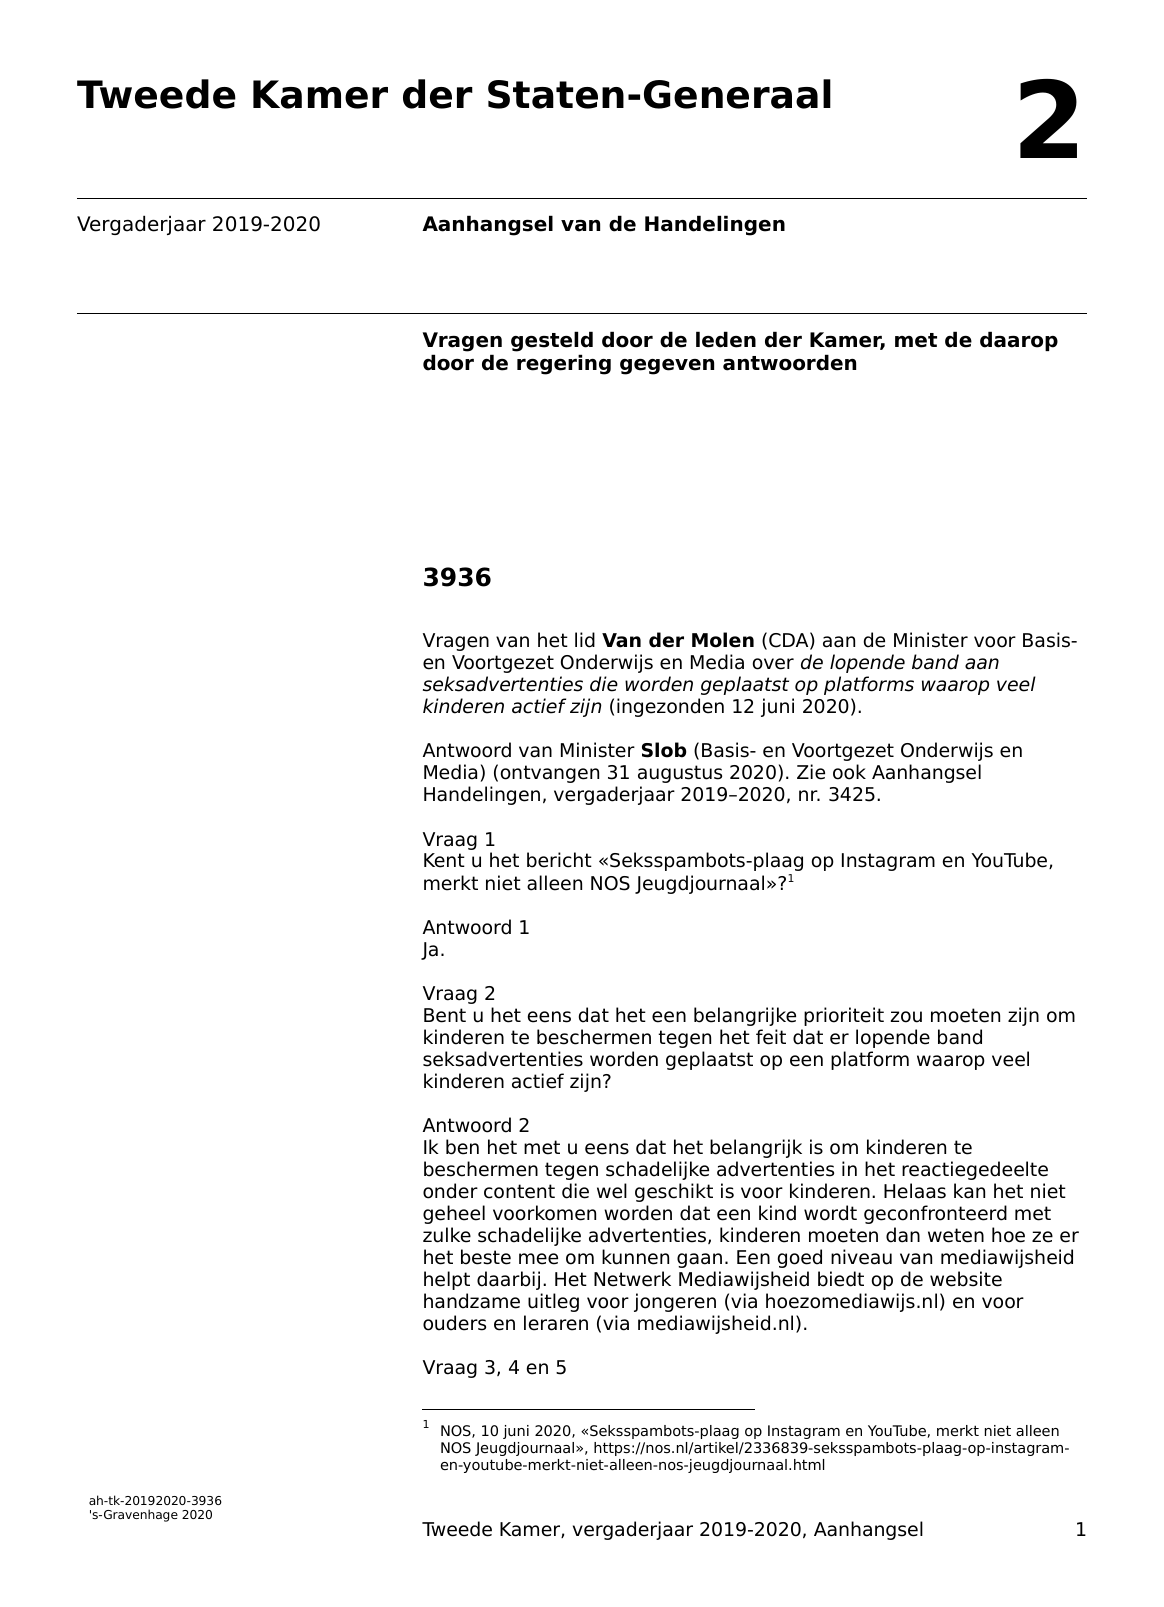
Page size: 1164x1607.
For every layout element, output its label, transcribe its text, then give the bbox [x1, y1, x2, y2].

table_cell Vragen gesteld door de leden der Kamer, met de daarop door de regering gegeven antwoorden [422, 314, 1087, 375]
text Bent u het eens dat het een belangrijke prioriteit zou moeten zijn om kinderen te beschermen tegen het feit dat er lopende band seksadvertenties worden geplaatst op een platform waarop veel kinderen actief zijn? [422, 1005, 1087, 1093]
text Antwoord 1 [422, 917, 1087, 938]
table_header Tweede Kamer der Staten-Generaal [77, 59, 886, 198]
table_cell Aanhangsel van de Handelingen [422, 199, 1087, 313]
text Antwoord van Minister Slob (Basis- en Voortgezet Onderwijs en Media) (ontvangen 31 augustus 2020). Zie ook Aanhangsel Handelingen, vergaderjaar 2019–2020, nr. 3425. [422, 740, 1087, 806]
text Antwoord 2 [422, 1115, 1087, 1137]
text 's-Gravenhage 2020 [88, 1508, 323, 1522]
text ah-tk-20192020-3936 [88, 1494, 323, 1508]
text Vragen van het lid Van der Molen (CDA) aan de Minister voor Basis- en Voortgezet Onderwijs en Media over de lopende band aan seksadvertenties die worden geplaatst op platforms waarop veel kinderen actief zijn (ingezonden 12 juni 2020). [422, 630, 1087, 718]
text Vraag 2 [422, 983, 1087, 1005]
text 3936 [422, 563, 1087, 592]
table_header 2 [886, 59, 1087, 198]
text Ja. [422, 938, 1087, 961]
text NOS, 10 juni 2020, «Seksspambots-plaag op Instagram en YouTube, merkt niet alleen NOS Jeugdjournaal», https://nos.nl/artikel/2336839-seksspambots-plaag-op-instagram-en-youtube-merkt-niet-alleen-nos-jeugdjournaal.html [422, 1418, 1087, 1474]
table_cell [77, 314, 422, 375]
text Kent u het bericht «Seksspambots-plaag op Instagram en YouTube, merkt niet alleen NOS Jeugdjournaal»? [422, 850, 1087, 894]
text Vraag 1 [422, 828, 1087, 850]
table_cell Vergaderjaar 2019-2020 [77, 199, 422, 313]
text Ik ben het met u eens dat het belangrijk is om kinderen te beschermen tegen schadelijke advertenties in het reactiegedeelte onder content die wel geschikt is voor kinderen. Helaas kan het niet geheel voorkomen worden dat een kind wordt geconfronteerd met zulke schadelijke advertenties, kinderen moeten dan weten hoe ze er het beste mee om kunnen gaan. Een goed niveau van mediawijsheid helpt daarbij. Het Netwerk Mediawijsheid biedt op de website handzame uitleg voor jongeren (via hoezomediawijs.nl) en voor ouders en leraren (via mediawijsheid.nl). [422, 1137, 1087, 1334]
text Vraag 3, 4 en 5 [422, 1357, 1087, 1379]
